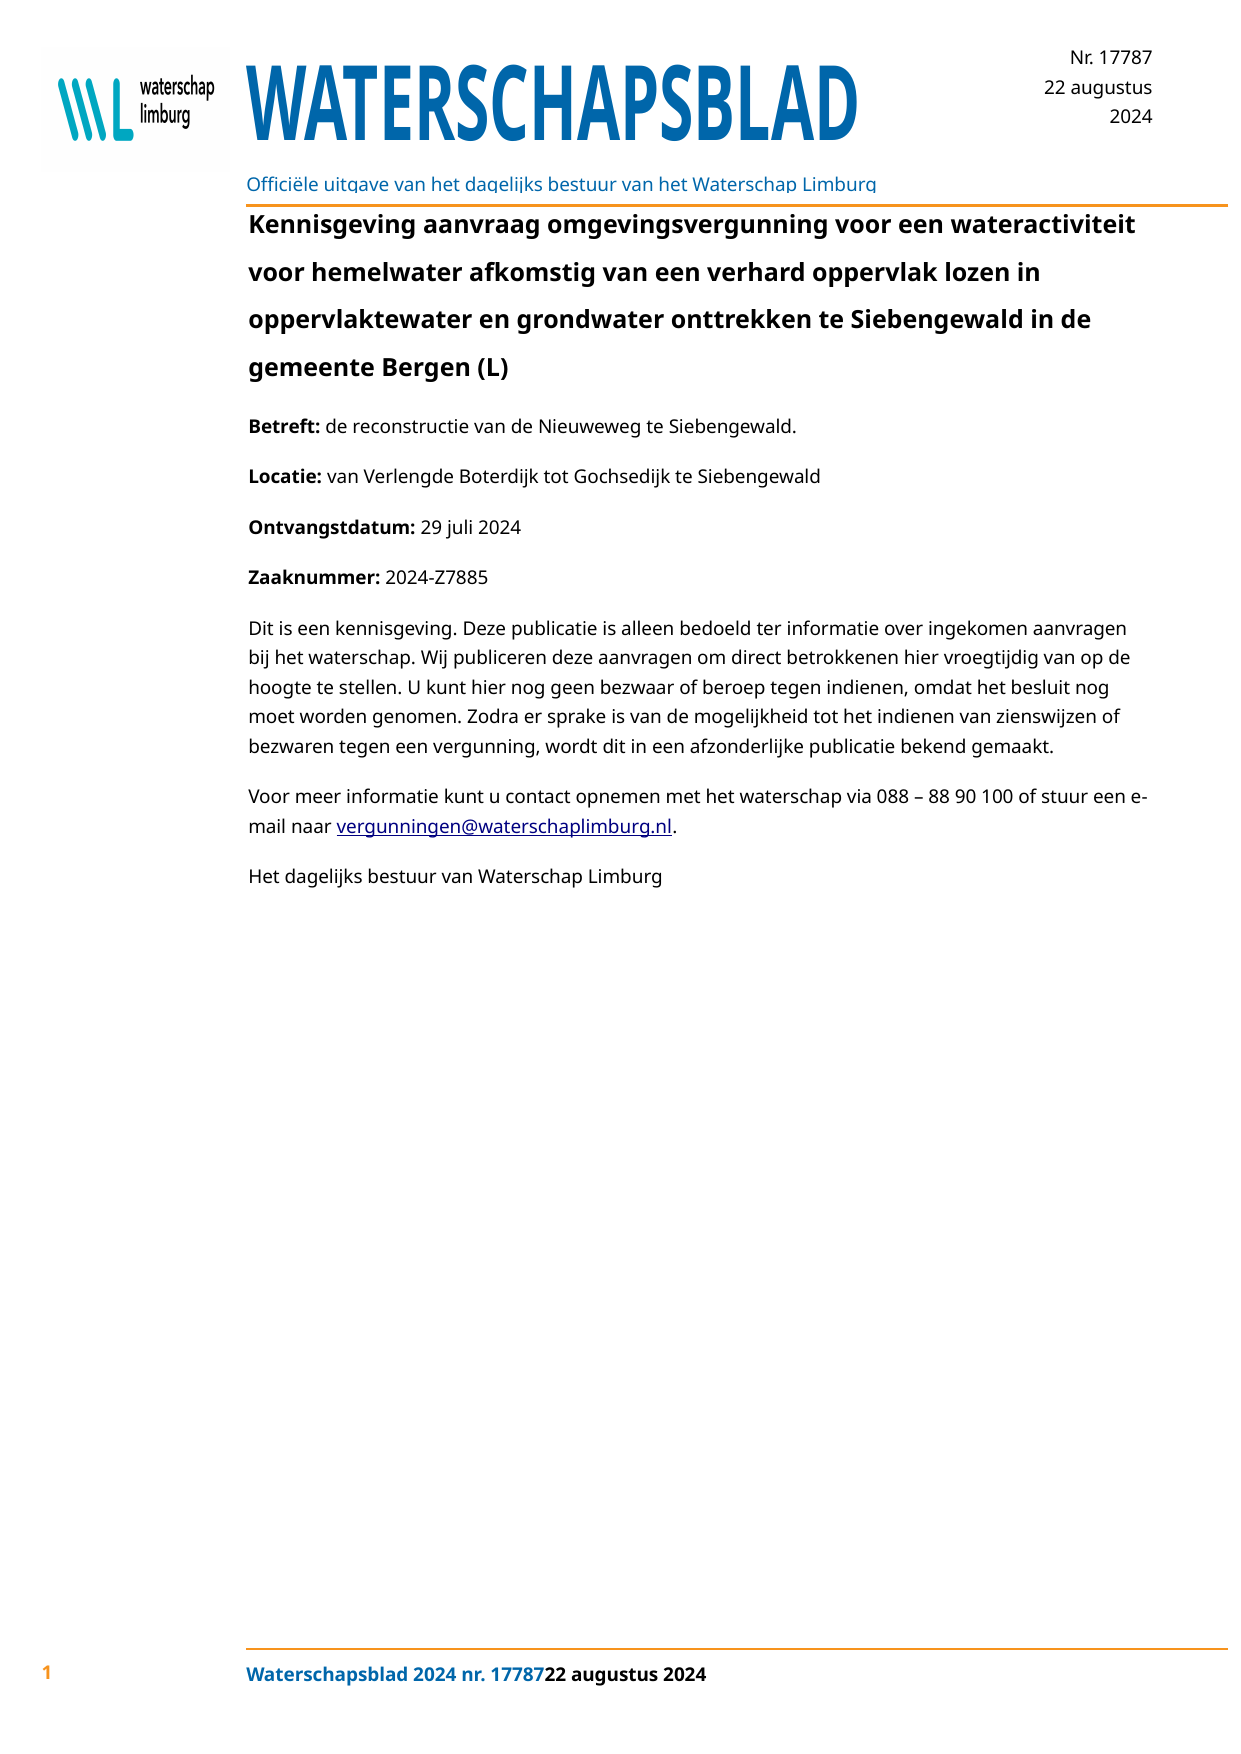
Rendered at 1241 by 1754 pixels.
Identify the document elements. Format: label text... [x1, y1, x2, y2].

picture [41, 47, 231, 172]
text Zaaknummer: 2024-Z7885 [248, 564, 1152, 590]
text Voor meer informatie kunt u contact opnemen met het waterschap via 088 – 88 90 100 of stuur een e-mail naar vergunningen@waterschaplimburg.nl. [248, 783, 1152, 839]
text Ontvangstdatum: 29 juli 2024 [248, 514, 1152, 540]
text Betreft: de reconstructie van de Nieuweweg te Siebengewald. [248, 413, 1152, 439]
text Het dagelijks bestuur van Waterschap Limburg [248, 863, 1152, 889]
text Dit is een kennisgeving. Deze publicatie is alleen bedoeld ter informatie over ingekomen aanvragen bij het waterschap. Wij publiceren deze aanvragen om direct betrokkenen hier vroegtijdig van op de hoogte te stellen. U kunt hier nog geen bezwaar of beroep tegen indienen, omdat het besluit nog moet worden genomen. Zodra er sprake is van de mogelijkheid tot het indienen van zienswijzen of bezwaren tegen een vergunning, wordt dit in een afzonderlijke publicatie bekend gemaakt. [248, 615, 1152, 759]
text Kennisgeving aanvraag omgevingsvergunning voor een wateractiviteit voor hemelwater afkomstig van een verhard oppervlak lozen in oppervlaktewater en grondwater onttrekken te Siebengewald in de gemeente Bergen (L) [248, 207, 1152, 384]
text Locatie: van Verlengde Boterdijk tot Gochsedijk te Siebengewald [248, 463, 1152, 489]
